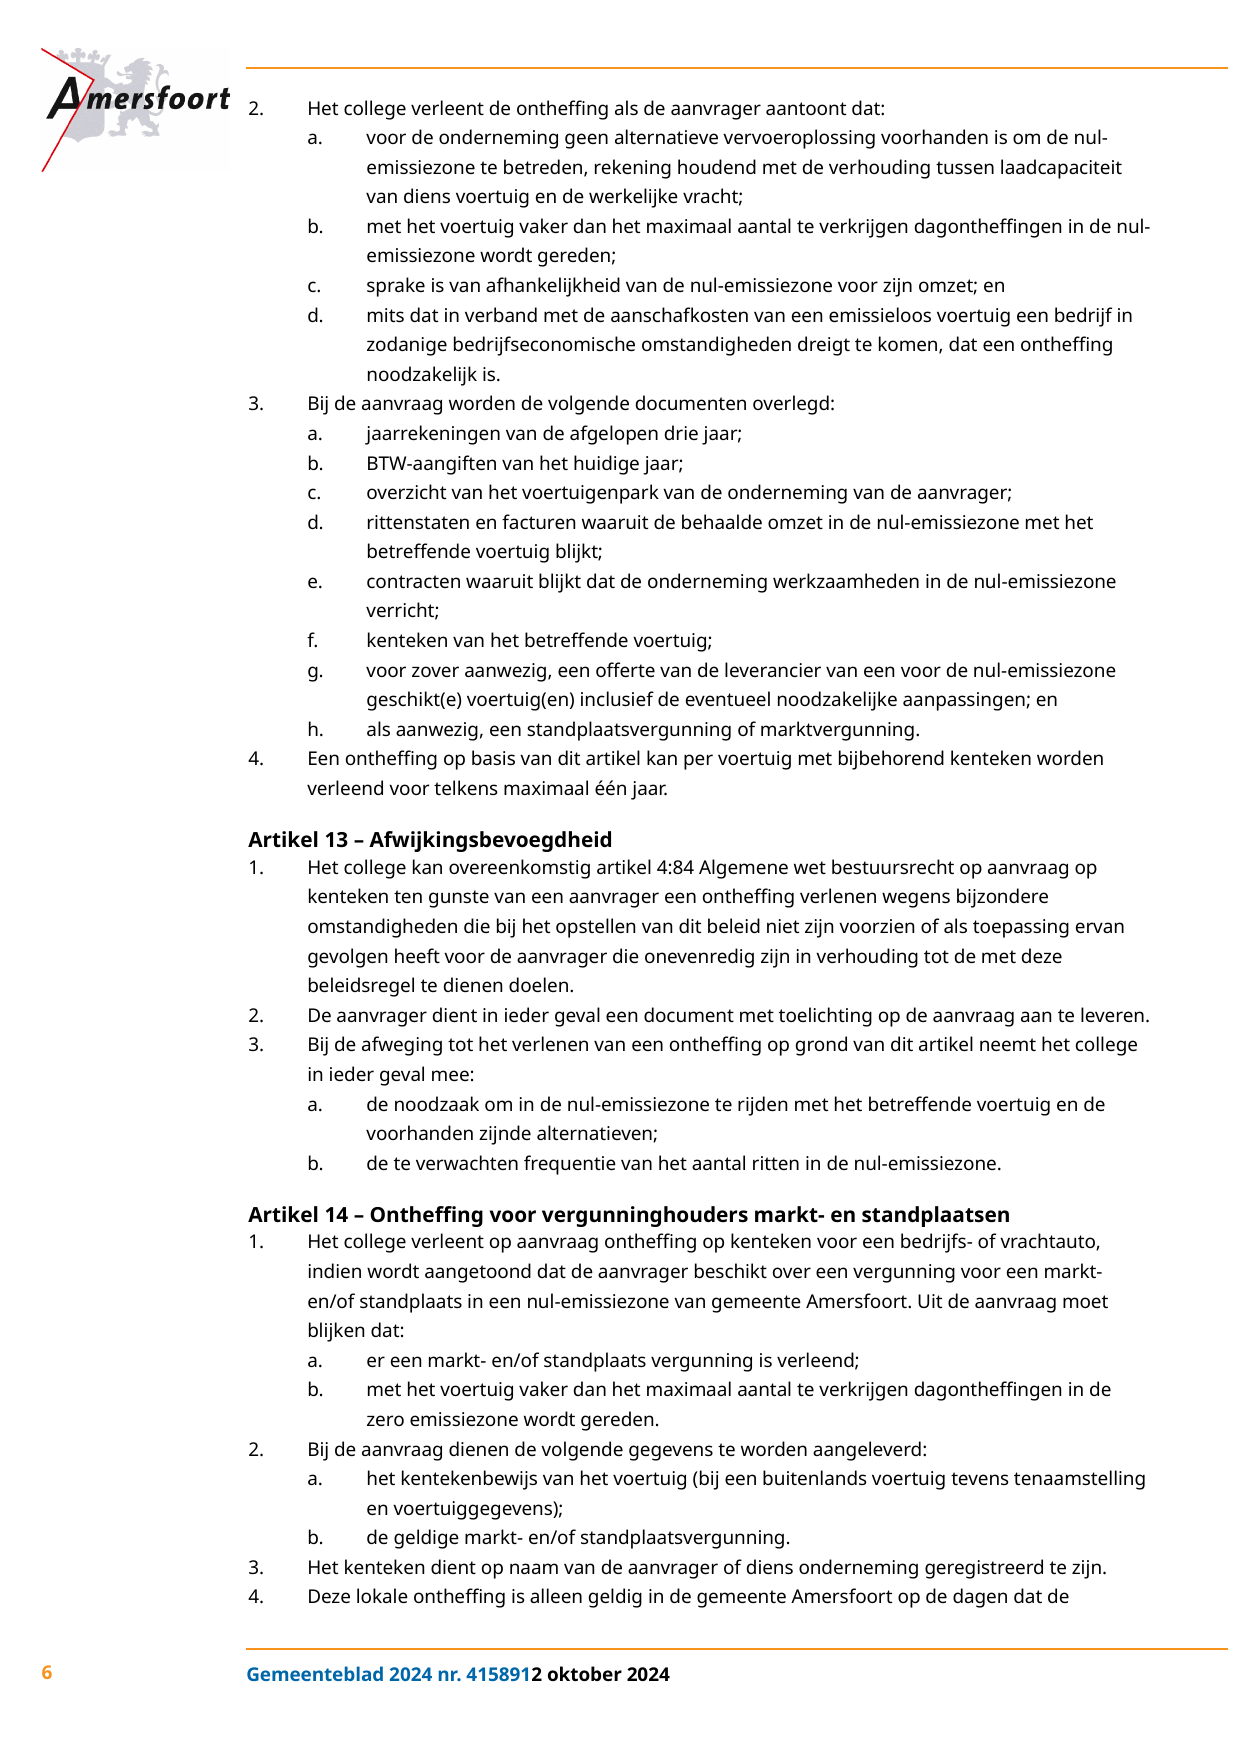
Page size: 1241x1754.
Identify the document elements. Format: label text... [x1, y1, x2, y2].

list Een ontheffing op basis van dit artikel kan per voertuig met bijbehorend kenteken worden verleend voor telkens maximaal één jaar. [248, 746, 1152, 801]
list Bij de aanvraag worden de volgende documenten overlegd: [248, 391, 1152, 416]
list sprake is van afhankelijkheid van de nul-emissiezone voor zijn omzet; en [307, 272, 1152, 298]
list er een markt- en/of standplaats vergunning is verleend; [307, 1347, 1152, 1373]
list Het college verleent op aanvraag ontheffing op kenteken voor een bedrijfs- of vrachtauto, indien wordt aangetoond dat de aanvrager beschikt over een vergunning voor een markt- en/of standplaats in een nul-emissiezone van gemeente Amersfoort. Uit de aanvraag moet blijken dat: [248, 1229, 1152, 1343]
list jaarrekeningen van de afgelopen drie jaar; [307, 420, 1152, 446]
list de geldige markt- en/of standplaatsvergunning. [307, 1524, 1152, 1550]
list kenteken van het betreffende voertuig; [307, 627, 1152, 653]
text Artikel 13 – Afwijkingsbevoegdheid [248, 826, 1152, 854]
list met het voertuig vaker dan het maximaal aantal te verkrijgen dagontheffingen in de zero emissiezone wordt gereden. [307, 1377, 1152, 1432]
list als aanwezig, een standplaatsvergunning of marktvergunning. [307, 716, 1152, 742]
list voor zover aanwezig, een offerte van de leverancier van een voor de nul-emissiezone geschikt(e) voertuig(en) inclusief de eventueel noodzakelijke aanpassingen; en [307, 657, 1152, 712]
picture [41, 47, 231, 172]
text Artikel 14 – Ontheffing voor vergunninghouders markt- en standplaatsen [248, 1200, 1152, 1229]
list Deze lokale ontheffing is alleen geldig in de gemeente Amersfoort op de dagen dat de [248, 1584, 1152, 1609]
list de noodzaak om in de nul-emissiezone te rijden met het betreffende voertuig en de voorhanden zijnde alternatieven; [307, 1091, 1152, 1146]
list rittenstaten en facturen waaruit de behaalde omzet in de nul-emissiezone met het betreffende voertuig blijkt; [307, 509, 1152, 564]
list het kentekenbewijs van het voertuig (bij een buitenlands voertuig tevens tenaamstelling en voertuiggegevens); [307, 1465, 1152, 1521]
list met het voertuig vaker dan het maximaal aantal te verkrijgen dagontheffingen in de nul-emissiezone wordt gereden; [307, 213, 1152, 268]
list contracten waaruit blijkt dat de onderneming werkzaamheden in de nul-emissiezone verricht; [307, 568, 1152, 623]
list overzicht van het voertuigenpark van de onderneming van de aanvrager; [307, 479, 1152, 505]
list voor de onderneming geen alternatieve vervoeroplossing voorhanden is om de nul-emissiezone te betreden, rekening houdend met de verhouding tussen laadcapaciteit van diens voertuig en de werkelijke vracht; [307, 124, 1152, 209]
list Het college verleent de ontheffing als de aanvrager aantoont dat: [248, 95, 1152, 121]
list De aanvrager dient in ieder geval een document met toelichting op de aanvraag aan te leveren. [248, 1002, 1152, 1028]
list de te verwachten frequentie van het aantal ritten in de nul-emissiezone. [307, 1150, 1152, 1176]
list Het college kan overeenkomstig artikel 4:84 Algemene wet bestuursrecht op aanvraag op kenteken ten gunste van een aanvrager een ontheffing verlenen wegens bijzondere omstandigheden die bij het opstellen van dit beleid niet zijn voorzien of als toepassing ervan gevolgen heeft voor de aanvrager die onevenredig zijn in verhouding tot de met deze beleidsregel te dienen doelen. [248, 854, 1152, 998]
list mits dat in verband met de aanschafkosten van een emissieloos voertuig een bedrijf in zodanige bedrijfseconomische omstandigheden dreigt te komen, dat een ontheffing noodzakelijk is. [307, 302, 1152, 387]
list Bij de afweging tot het verlenen van een ontheffing op grond van dit artikel neemt het college in ieder geval mee: [248, 1032, 1152, 1087]
list BTW-aangiften van het huidige jaar; [307, 450, 1152, 476]
list Bij de aanvraag dienen de volgende gegevens te worden aangeleverd: [248, 1436, 1152, 1462]
list Het kenteken dient op naam van de aanvrager of diens onderneming geregistreerd te zijn. [248, 1554, 1152, 1580]
